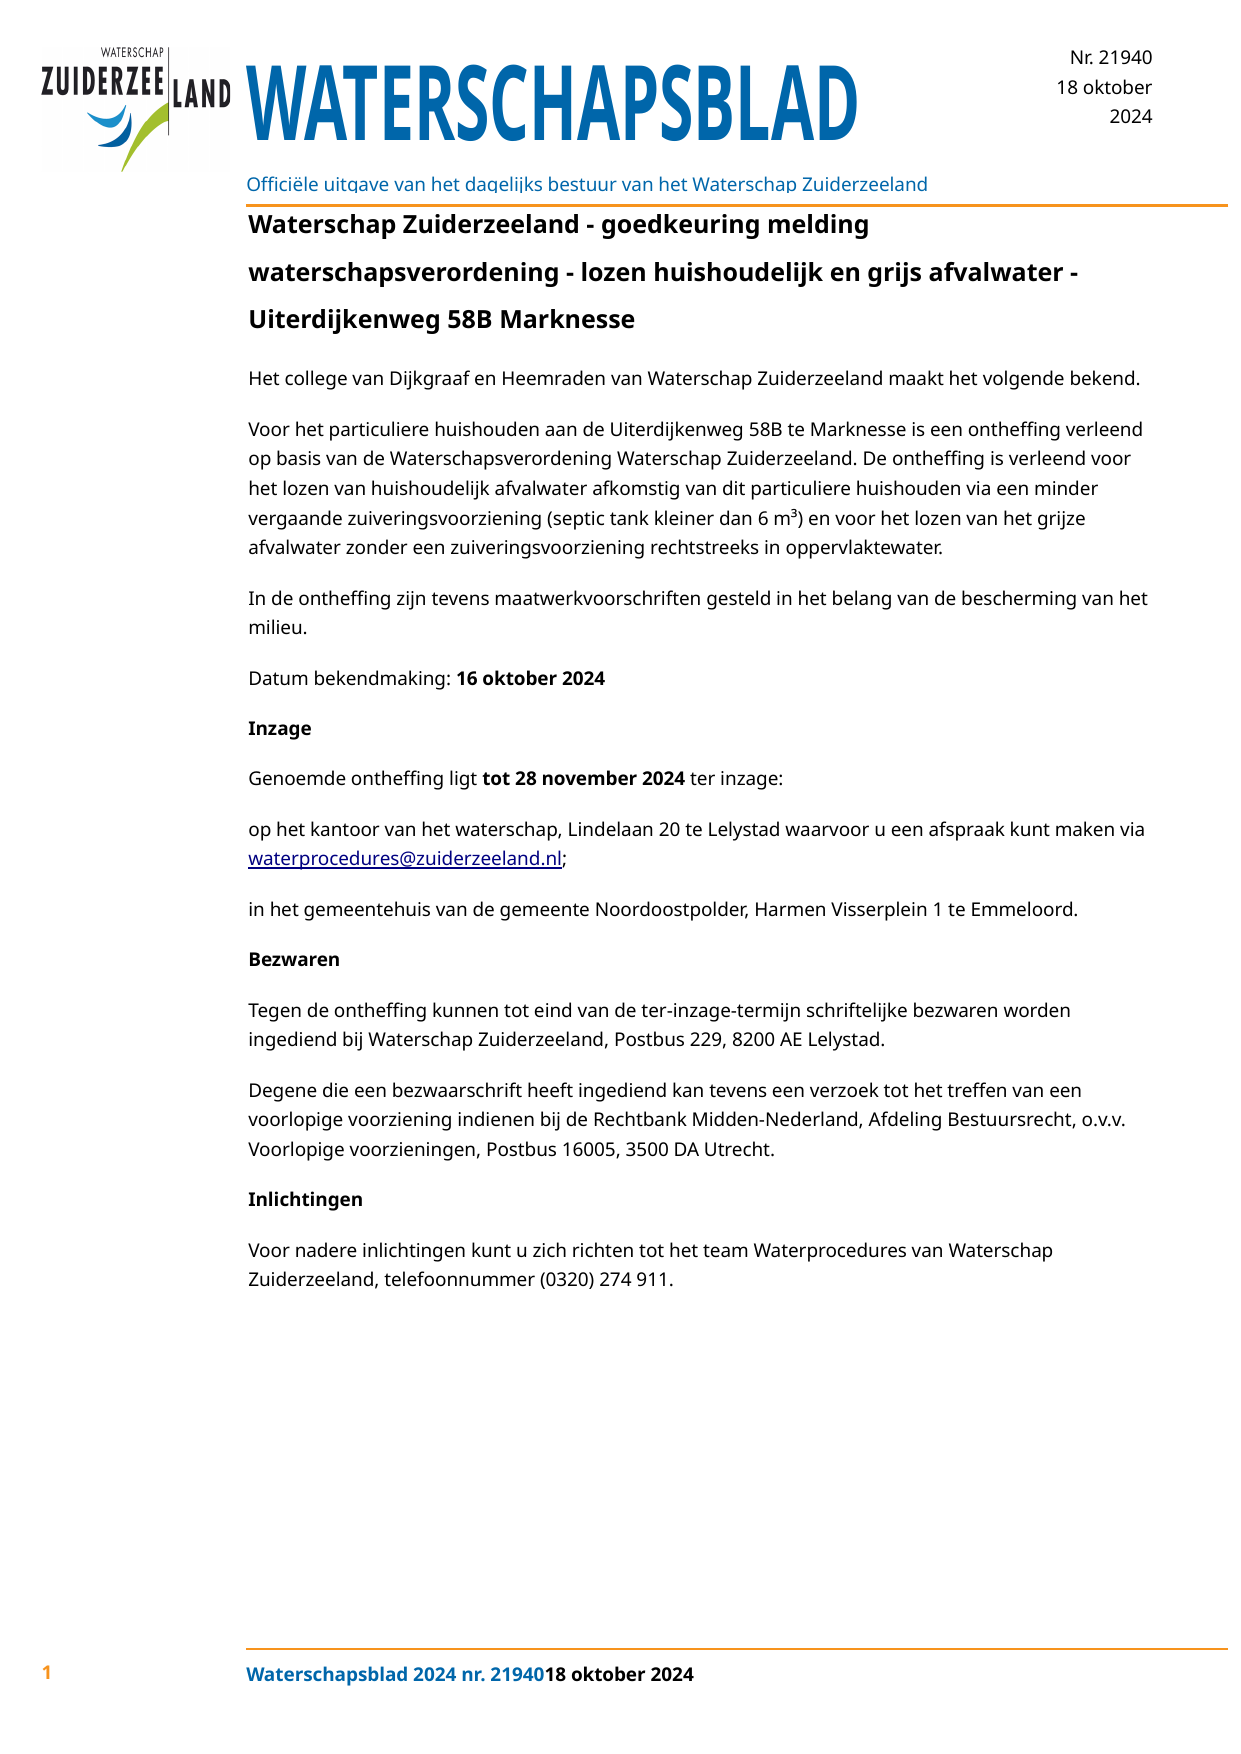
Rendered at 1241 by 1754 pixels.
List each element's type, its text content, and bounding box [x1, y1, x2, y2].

text Het college van Dijkgraaf en Heemraden van Waterschap Zuiderzeeland maakt het volgende bekend. [248, 366, 1152, 391]
text Voor nadere inlichtingen kunt u zich richten tot het team Waterprocedures van Waterschap Zuiderzeeland, telefoonnummer (0320) 274 911. [248, 1237, 1152, 1292]
text Inzage [248, 715, 1152, 741]
text Bezwaren [248, 946, 1152, 972]
text Inlichtingen [248, 1186, 1152, 1212]
text Datum bekendmaking: 16 oktober 2024 [248, 665, 1152, 690]
text in het gemeentehuis van de gemeente Noordoostpolder, Harmen Visserplein 1 te Emmeloord. [248, 896, 1152, 922]
text Voor het particuliere huishouden aan de Uiterdijkenweg 58B te Marknesse is een ontheffing verleend op basis van de Waterschapsverordening Waterschap Zuiderzeeland. De ontheffing is verleend voor het lozen van huishoudelijk afvalwater afkomstig van dit particuliere huishouden via een minder vergaande zuiveringsvoorziening (septic tank kleiner dan 6 m³) en voor het lozen van het grijze afvalwater zonder een zuiveringsvoorziening rechtstreeks in oppervlaktewater. [248, 416, 1152, 560]
text op het kantoor van het waterschap, Lindelaan 20 te Lelystad waarvoor u een afspraak kunt maken via waterprocedures@zuiderzeeland.nl; [248, 816, 1152, 871]
text Degene die een bezwaarschrift heeft ingediend kan tevens een verzoek tot het treffen van een voorlopige voorziening indienen bij de Rechtbank Midden-Nederland, Afdeling Bestuursrecht, o.v.v. Voorlopige voorzieningen, Postbus 16005, 3500 DA Utrecht. [248, 1077, 1152, 1162]
text In de ontheffing zijn tevens maatwerkvoorschriften gesteld in het belang van de bescherming van het milieu. [248, 585, 1152, 640]
text Waterschap Zuiderzeeland - goedkeuring melding waterschapsverordening - lozen huishoudelijk en grijs afvalwater - Uiterdijkenweg 58B Marknesse [248, 207, 1152, 336]
text Tegen de ontheffing kunnen tot eind van de ter-inzage-termijn schriftelijke bezwaren worden ingediend bij Waterschap Zuiderzeeland, Postbus 229, 8200 AE Lelystad. [248, 997, 1152, 1052]
picture [41, 47, 231, 172]
text Genoemde ontheffing ligt tot 28 november 2024 ter inzage: [248, 766, 1152, 791]
